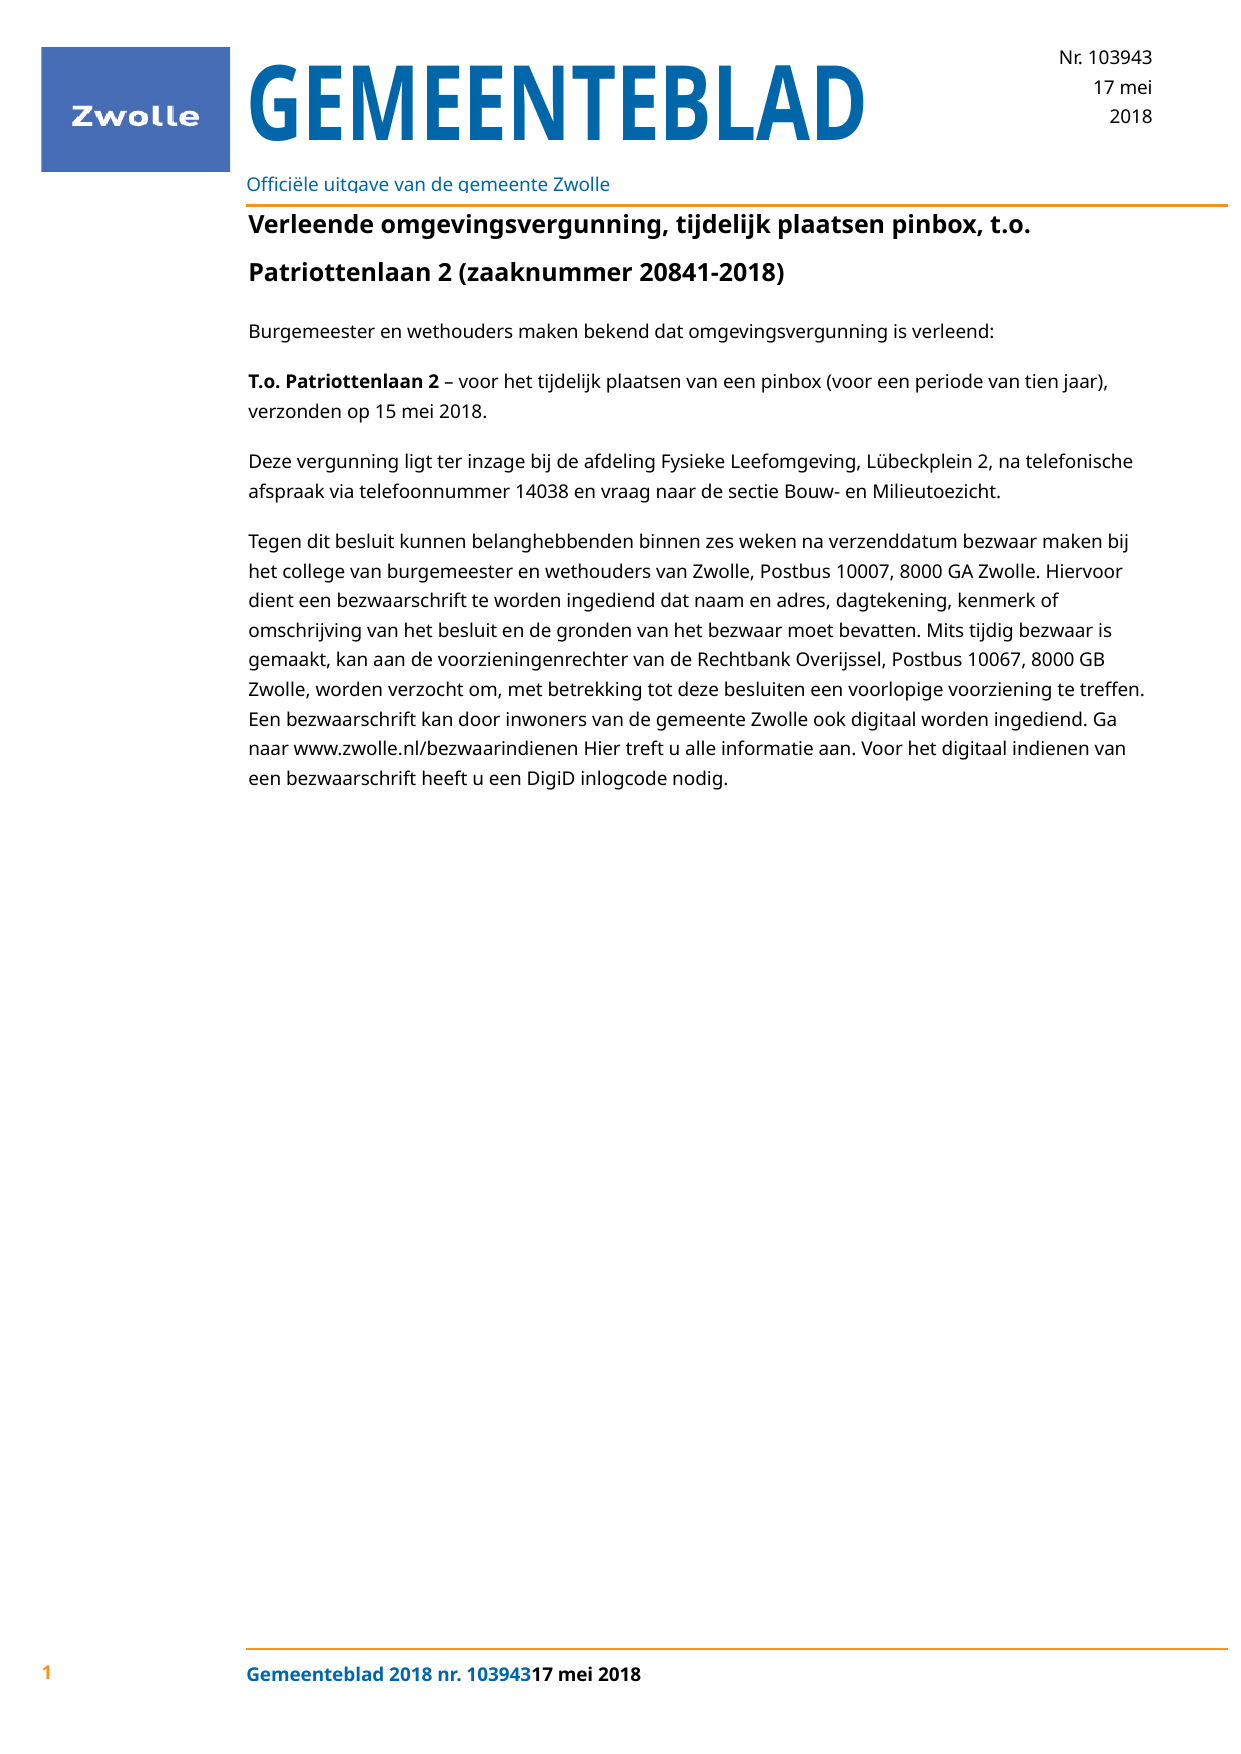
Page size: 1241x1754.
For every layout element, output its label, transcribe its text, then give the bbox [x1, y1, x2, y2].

text Tegen dit besluit kunnen belanghebbenden binnen zes weken na verzenddatum bezwaar maken bij het college van burgemeester en wethouders van Zwolle, Postbus 10007, 8000 GA Zwolle. Hiervoor dient een bezwaarschrift te worden ingediend dat naam en adres, dagtekening, kenmerk of omschrijving van het besluit en de gronden van het bezwaar moet bevatten. Mits tijdig bezwaar is gemaakt, kan aan de voorzieningenrechter van de Rechtbank Overijssel, Postbus 10067, 8000 GB Zwolle, worden verzocht om, met betrekking tot deze besluiten een voorlopige voorziening te treffen. Een bezwaarschrift kan door inwoners van de gemeente Zwolle ook digitaal worden ingediend. Ga naar www.zwolle.nl/bezwaarindienen Hier treft u alle informatie aan. Voor het digitaal indienen van een bezwaarschrift heeft u een DigiD inlogcode nodig. [248, 528, 1152, 791]
text Deze vergunning ligt ter inzage bij de afdeling Fysieke Leefomgeving, Lübeckplein 2, na telefonische afspraak via telefoonnummer 14038 en vraag naar de sectie Bouw- en Milieutoezicht. [248, 448, 1152, 504]
text T.o. Patriottenlaan 2 – voor het tijdelijk plaatsen van een pinbox (voor een periode van tien jaar), verzonden op 15 mei 2018. [248, 368, 1152, 424]
picture [41, 47, 231, 172]
text Verleende omgevingsvergunning, tijdelijk plaatsen pinbox, t.o. Patriottenlaan 2 (zaaknummer 20841-2018) [248, 207, 1152, 288]
text Burgemeester en wethouders maken bekend dat omgevingsvergunning is verleend: [248, 318, 1152, 344]
